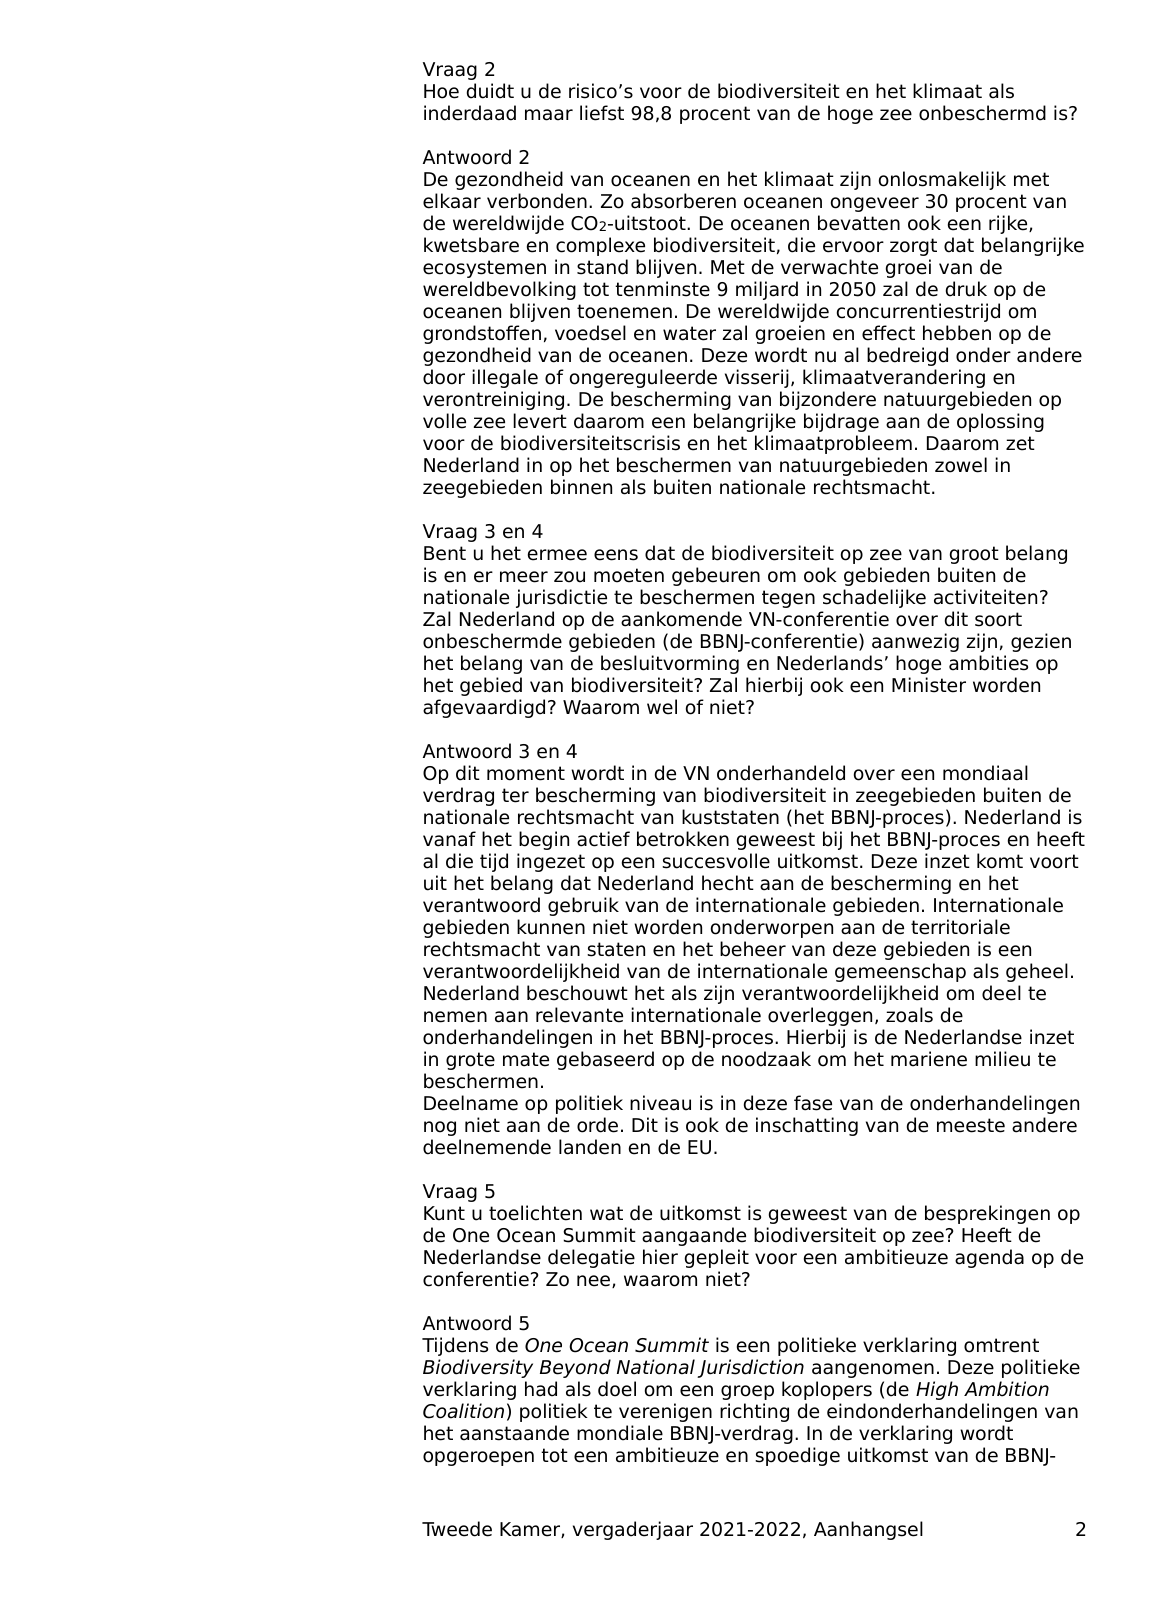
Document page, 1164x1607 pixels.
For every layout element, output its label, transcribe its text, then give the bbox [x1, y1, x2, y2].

text Antwoord 2 [422, 147, 1087, 169]
text Deelname op politiek niveau is in deze fase van de onderhandelingen nog niet aan de orde. Dit is ook de inschatting van de meeste andere deelnemende landen en de EU. [422, 1093, 1087, 1159]
text Vraag 2 [422, 59, 1087, 81]
text Op dit moment wordt in de VN onderhandeld over een mondiaal verdrag ter bescherming van biodiversiteit in zeegebieden buiten de nationale rechtsmacht van kuststaten (het BBNJ-proces). Nederland is vanaf het begin actief betrokken geweest bij het BBNJ-proces en heeft al die tijd ingezet op een succesvolle uitkomst. Deze inzet komt voort uit het belang dat Nederland hecht aan de bescherming en het verantwoord gebruik van de internationale gebieden. Internationale gebieden kunnen niet worden onderworpen aan de territoriale rechtsmacht van staten en het beheer van deze gebieden is een verantwoordelijkheid van de internationale gemeenschap als geheel. Nederland beschouwt het als zijn verantwoordelijkheid om deel te nemen aan relevante internationale overleggen, zoals de onderhandelingen in het BBNJ-proces. Hierbij is de Nederlandse inzet in grote mate gebaseerd op de noodzaak om het mariene milieu te beschermen. [422, 763, 1087, 1093]
text Antwoord 3 en 4 [422, 741, 1087, 763]
text Zal Nederland op de aankomende VN-conferentie over dit soort onbeschermde gebieden (de BBNJ-conferentie) aanwezig zijn, gezien het belang van de besluitvorming en Nederlands’ hoge ambities op het gebied van biodiversiteit? Zal hierbij ook een Minister worden afgevaardigd? Waarom wel of niet? [422, 609, 1087, 719]
text Kunt u toelichten wat de uitkomst is geweest van de besprekingen op de One Ocean Summit aangaande biodiversiteit op zee? Heeft de Nederlandse delegatie hier gepleit voor een ambitieuze agenda op de conferentie? Zo nee, waarom niet? [422, 1203, 1087, 1291]
text Vraag 5 [422, 1181, 1087, 1203]
text Antwoord 5 [422, 1313, 1087, 1335]
text Hoe duidt u de risico’s voor de biodiversiteit en het klimaat als inderdaad maar liefst 98,8 procent van de hoge zee onbeschermd is? [422, 81, 1087, 125]
text Tijdens de One Ocean Summit is een politieke verklaring omtrent Biodiversity Beyond National Jurisdiction aangenomen. Deze politieke verklaring had als doel om een groep koplopers (de High Ambition Coalition) politiek te verenigen richting de eindonderhandelingen van het aanstaande mondiale BBNJ-verdrag. In de verklaring wordt opgeroepen tot een ambitieuze en spoedige uitkomst van de BBNJ- [422, 1335, 1087, 1467]
text Bent u het ermee eens dat de biodiversiteit op zee van groot belang is en er meer zou moeten gebeuren om ook gebieden buiten de nationale jurisdictie te beschermen tegen schadelijke activiteiten? [422, 543, 1087, 609]
text Vraag 3 en 4 [422, 521, 1087, 543]
text De gezondheid van oceanen en het klimaat zijn onlosmakelijk met elkaar verbonden. Zo absorberen oceanen ongeveer 30 procent van de wereldwijde CO2-uitstoot. De oceanen bevatten ook een rijke, kwetsbare en complexe biodiversiteit, die ervoor zorgt dat belangrijke ecosystemen in stand blijven. Met de verwachte groei van de wereldbevolking tot tenminste 9 miljard in 2050 zal de druk op de oceanen blijven toenemen. De wereldwijde concurrentiestrijd om grondstoffen, voedsel en water zal groeien en effect hebben op de gezondheid van de oceanen. Deze wordt nu al bedreigd onder andere door illegale of ongereguleerde visserij, klimaatverandering en verontreiniging. De bescherming van bijzondere natuurgebieden op volle zee levert daarom een belangrijke bijdrage aan de oplossing voor de biodiversiteitscrisis en het klimaatprobleem. Daarom zet Nederland in op het beschermen van natuurgebieden zowel in zeegebieden binnen als buiten nationale rechtsmacht. [422, 169, 1087, 499]
